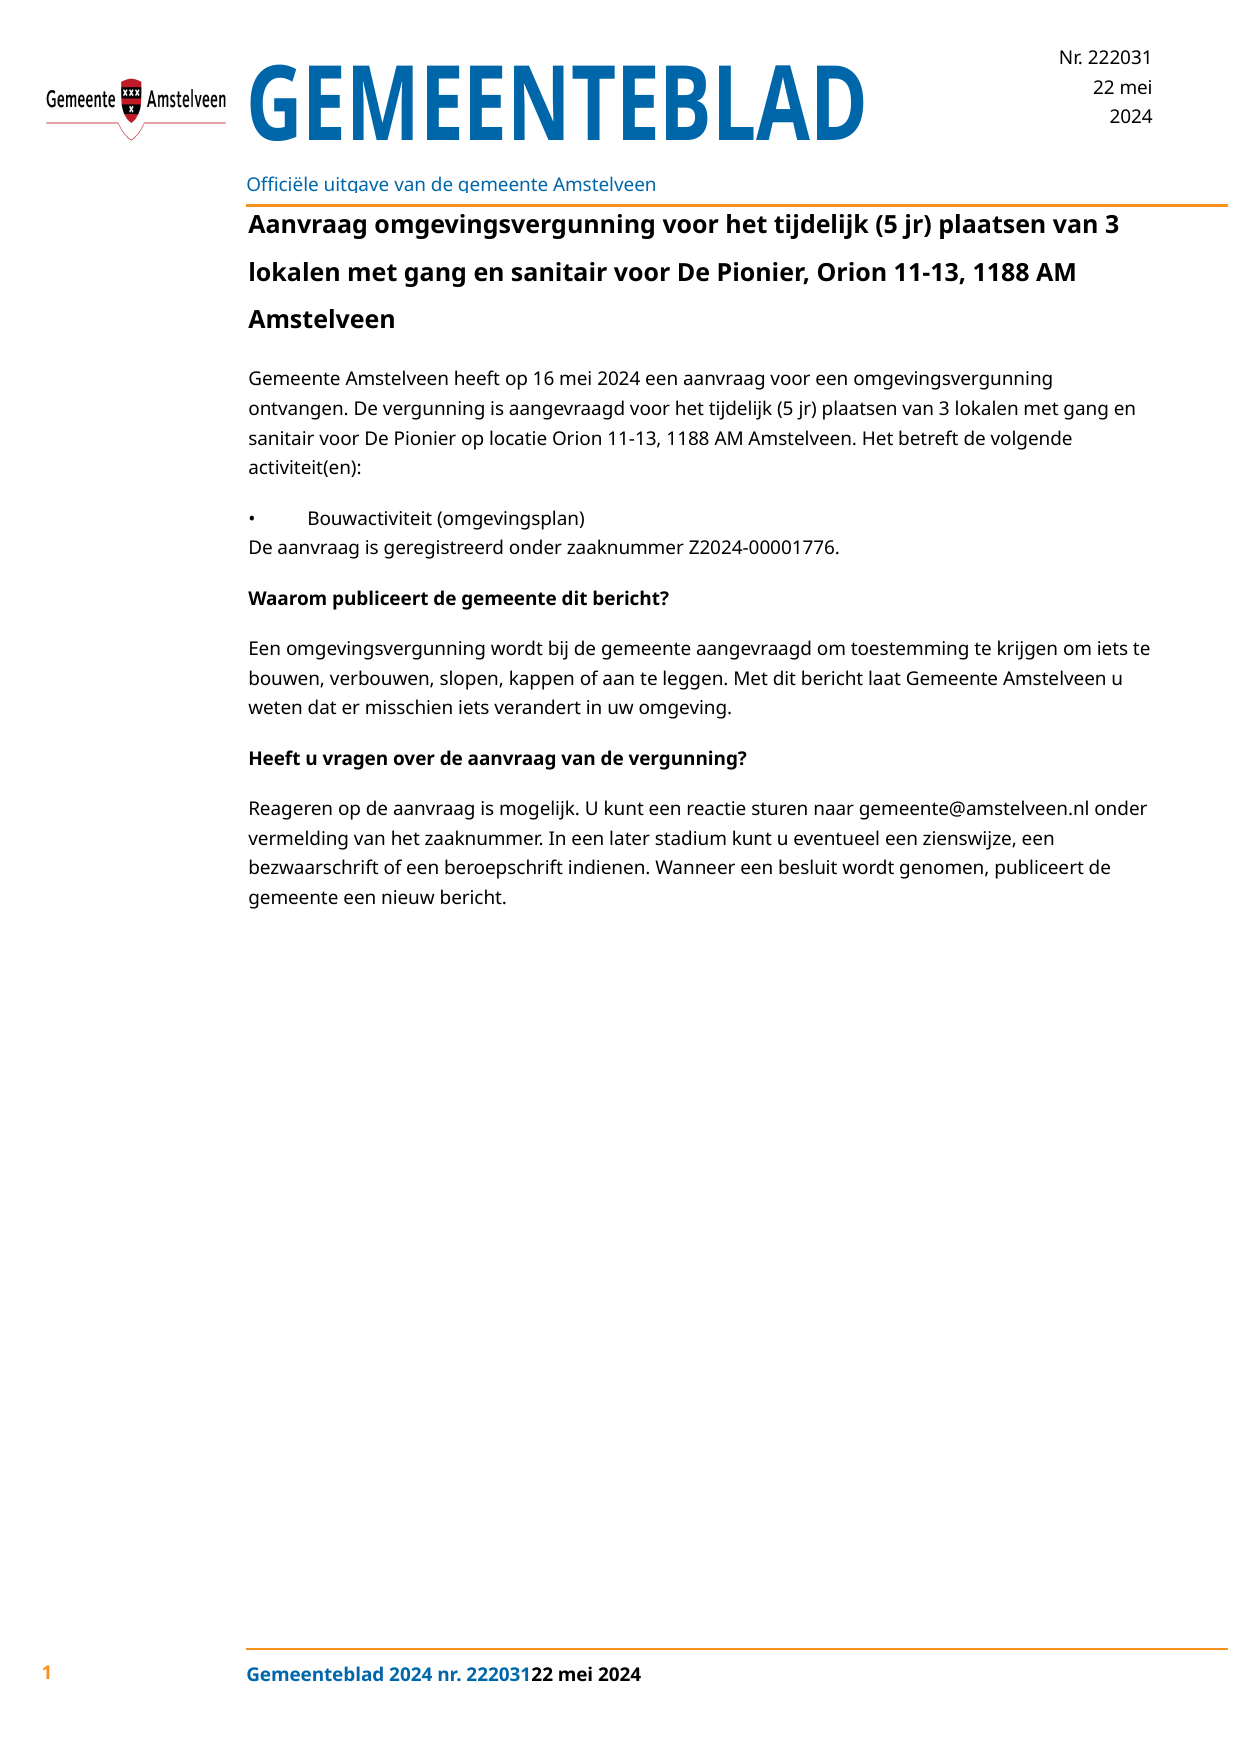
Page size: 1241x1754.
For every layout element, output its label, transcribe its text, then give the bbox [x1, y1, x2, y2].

picture [41, 47, 231, 172]
text Een omgevingsvergunning wordt bij de gemeente aangevraagd om toestemming te krijgen om iets te bouwen, verbouwen, slopen, kappen of aan te leggen. Met dit bericht laat Gemeente Amstelveen u weten dat er misschien iets verandert in uw omgeving. [248, 635, 1152, 720]
list Bouwactiviteit (omgevingsplan) [248, 505, 1152, 530]
text Gemeente Amstelveen heeft op 16 mei 2024 een aanvraag voor een omgevingsvergunning ontvangen. De vergunning is aangevraagd voor het tijdelijk (5 jr) plaatsen van 3 lokalen met gang en sanitair voor De Pionier op locatie Orion 11-13, 1188 AM Amstelveen. Het betreft de volgende activiteit(en): [248, 366, 1152, 480]
text De aanvraag is geregistreerd onder zaaknummer Z2024-00001776. [248, 534, 1152, 560]
text Waarom publiceert de gemeente dit bericht? [248, 585, 1152, 610]
text Aanvraag omgevingsvergunning voor het tijdelijk (5 jr) plaatsen van 3 lokalen met gang en sanitair voor De Pionier, Orion 11-13, 1188 AM Amstelveen [248, 207, 1152, 336]
text Heeft u vragen over de aanvraag van de vergunning? [248, 745, 1152, 770]
text Reageren op de aanvraag is mogelijk. U kunt een reactie sturen naar gemeente@amstelveen.nl onder vermelding van het zaaknummer. In een later stadium kunt u eventueel een zienswijze, een bezwaarschrift of een beroepschrift indienen. Wanneer een besluit wordt genomen, publiceert de gemeente een nieuw bericht. [248, 795, 1152, 909]
